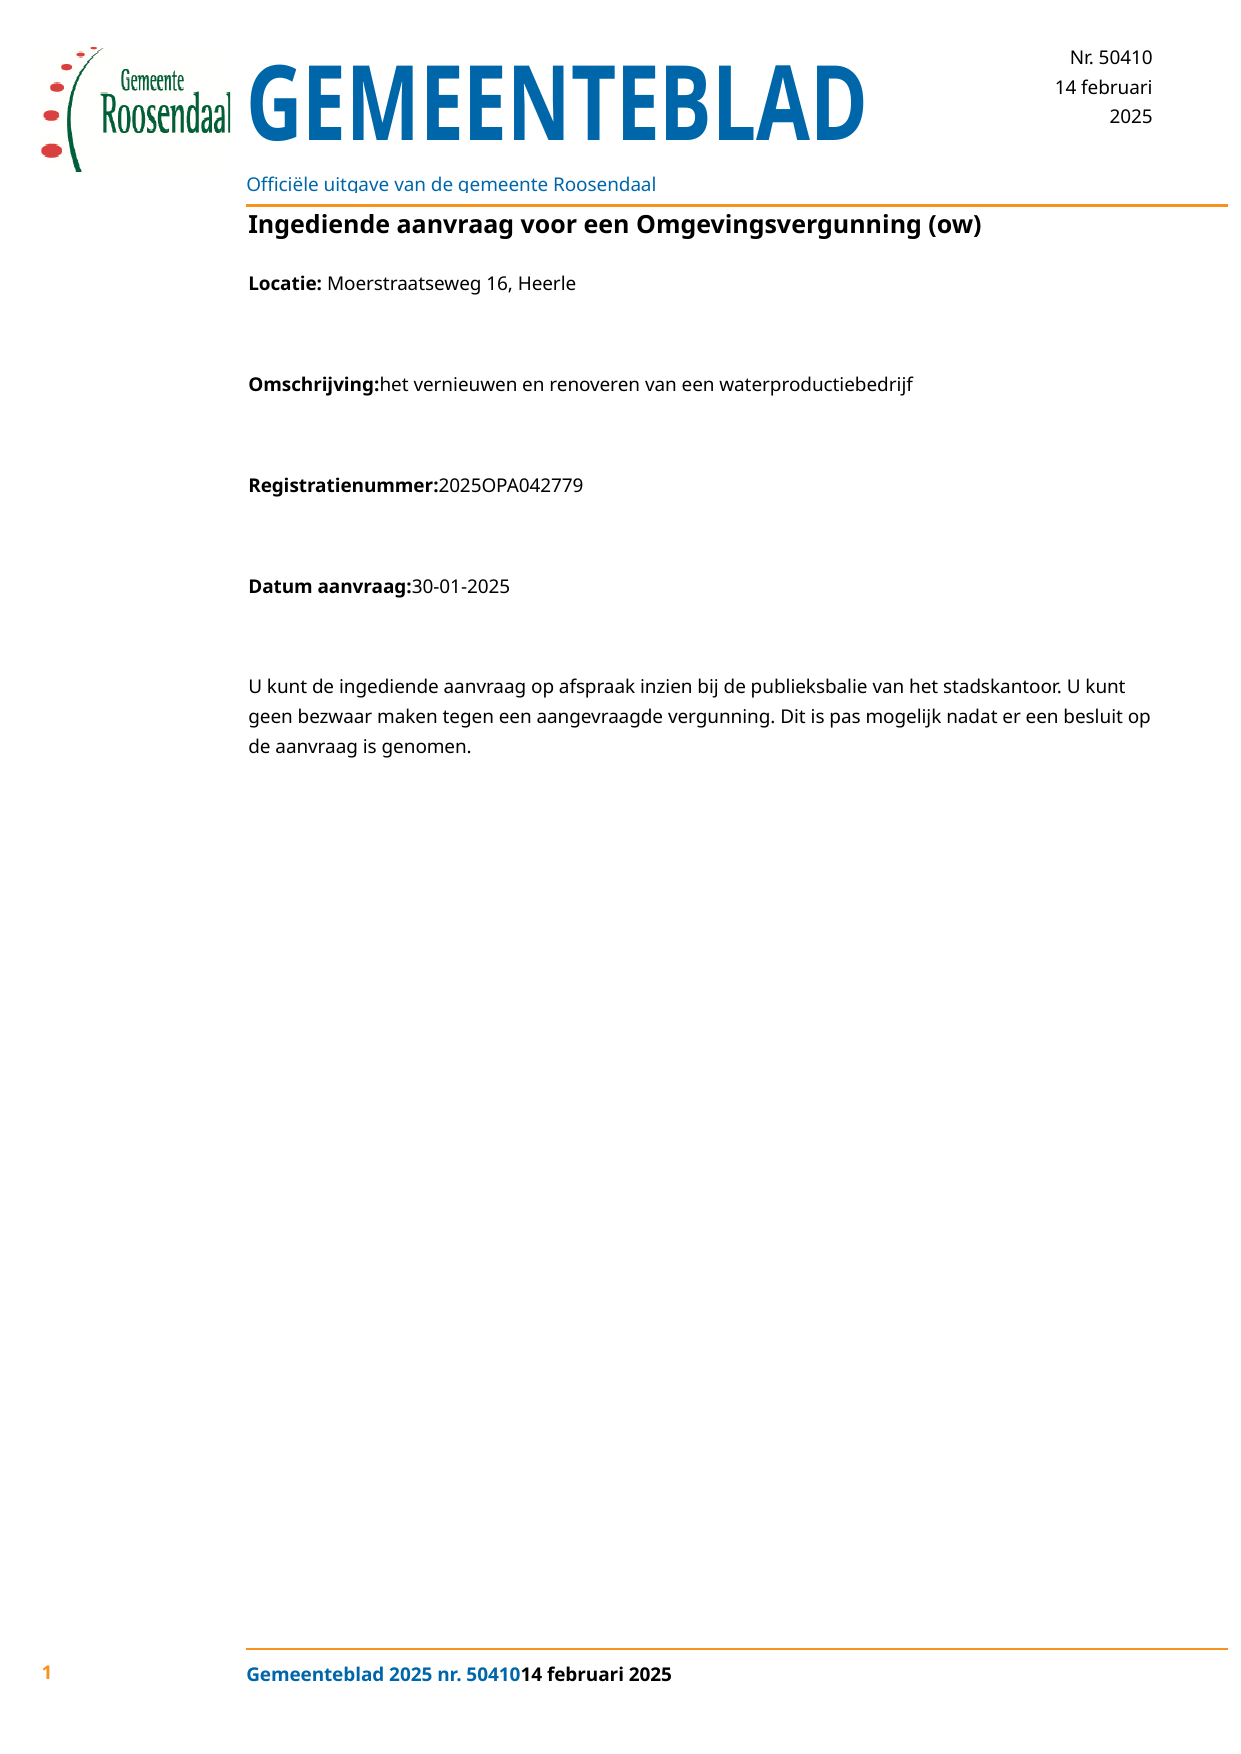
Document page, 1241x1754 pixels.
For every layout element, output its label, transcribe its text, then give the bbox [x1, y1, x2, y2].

text Omschrijving:het vernieuwen en renoveren van een waterproductiebedrijf [248, 371, 1152, 397]
text U kunt de ingediende aanvraag op afspraak inzien bij de publieksbalie van het stadskantoor. U kunt geen bezwaar maken tegen een aangevraagde vergunning. Dit is pas mogelijk nadat er een besluit op de aanvraag is genomen. [248, 674, 1152, 758]
text Ingediende aanvraag voor een Omgevingsvergunning (ow) [248, 207, 1152, 241]
text Locatie: Moerstraatseweg 16, Heerle [248, 270, 1152, 296]
text Datum aanvraag:30-01-2025 [248, 573, 1152, 598]
text Registratienummer:2025OPA042779 [248, 472, 1152, 498]
picture [41, 47, 231, 172]
